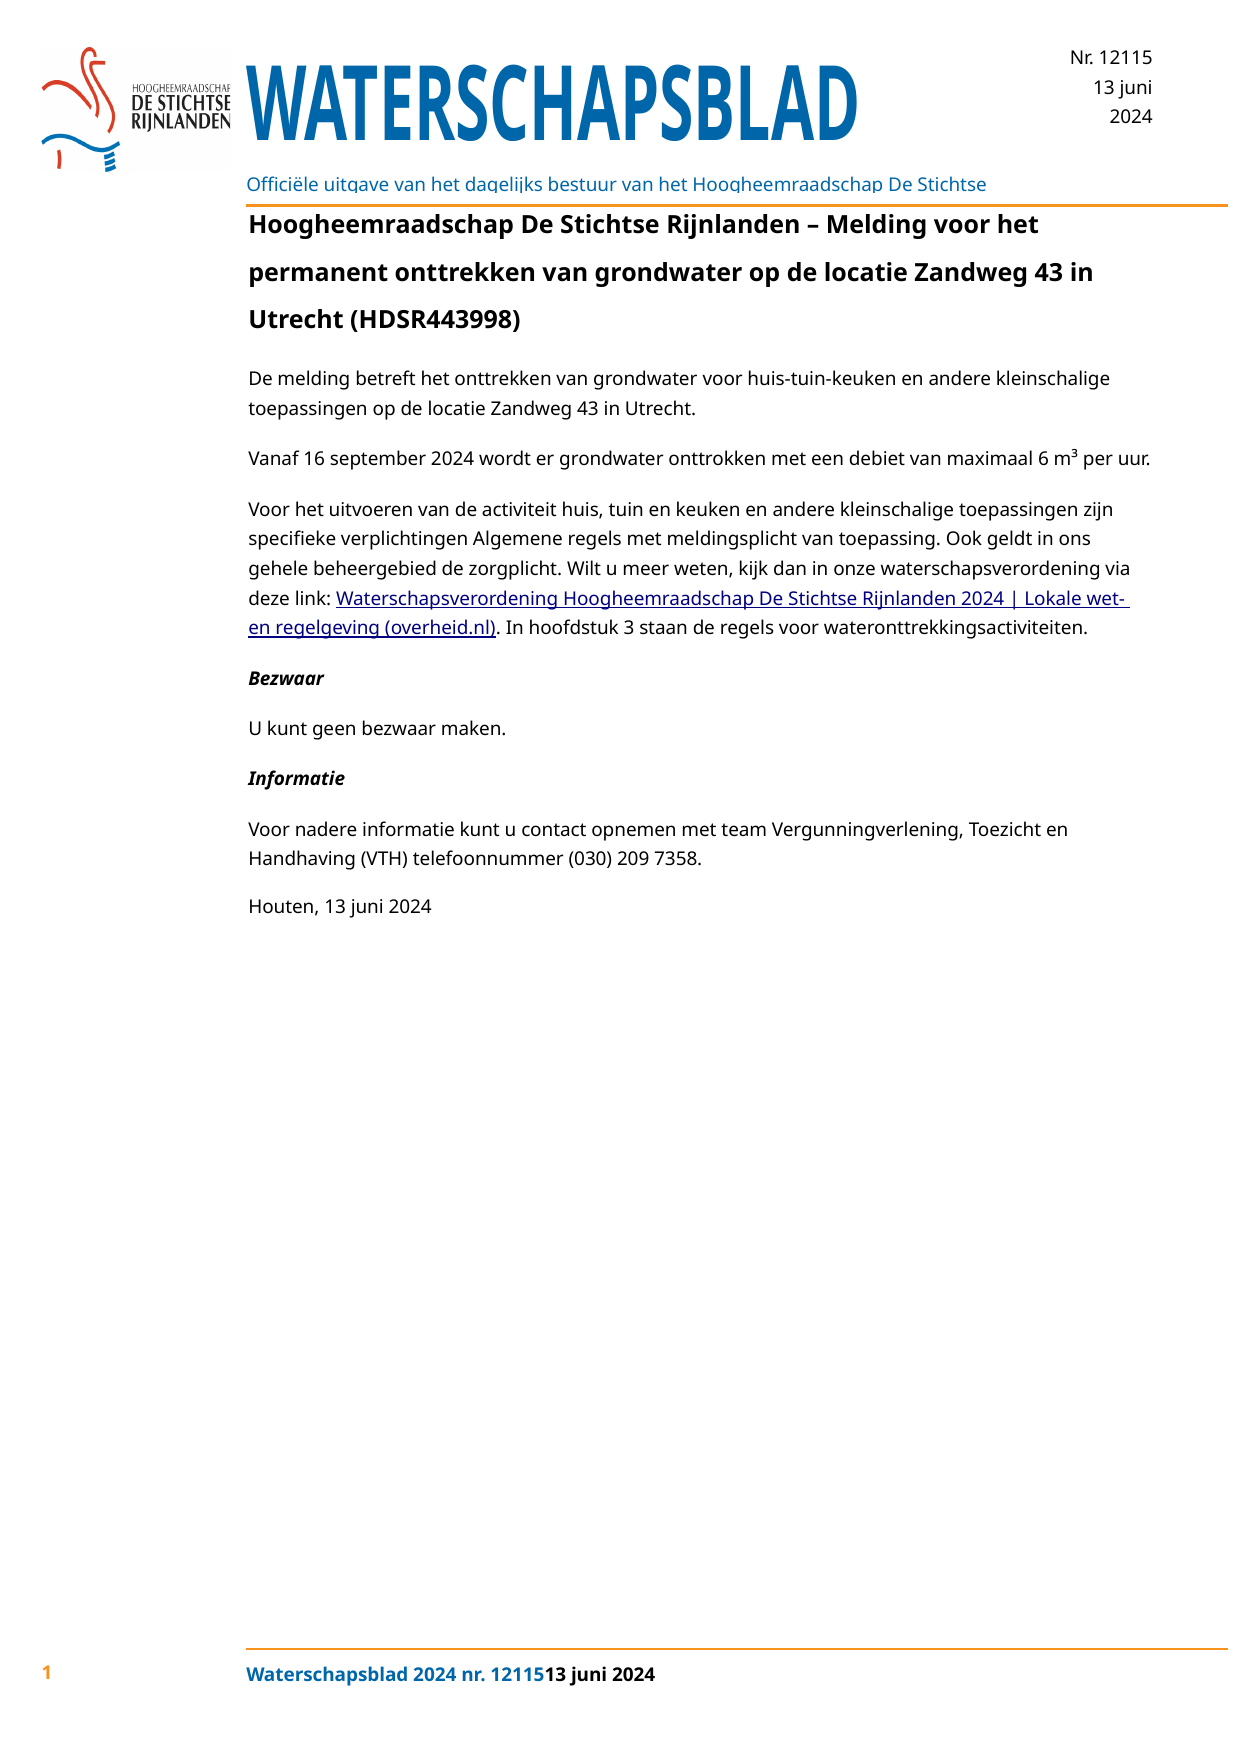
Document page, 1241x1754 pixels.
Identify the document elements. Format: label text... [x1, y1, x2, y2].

text Voor nadere informatie kunt u contact opnemen met team Vergunningverlening, Toezicht en Handhaving (VTH) telefoonnummer (030) 209 7358. [248, 816, 1152, 871]
text Voor het uitvoeren van de activiteit huis, tuin en keuken en andere kleinschalige toepassingen zijn specifieke verplichtingen Algemene regels met meldingsplicht van toepassing. Ook geldt in ons gehele beheergebied de zorgplicht. Wilt u meer weten, kijk dan in onze waterschapsverordening via deze link: Waterschapsverordening Hoogheemraadschap De Stichtse Rijnlanden 2024 | Lokale wet- en regelgeving (overheid.nl). In hoofdstuk 3 staan de regels voor wateronttrekkingsactiviteiten. [248, 496, 1152, 640]
text Informatie [248, 766, 1152, 791]
text Bezwaar [248, 665, 1152, 690]
text De melding betreft het onttrekken van grondwater voor huis-tuin-keuken en andere kleinschalige toepassingen op de locatie Zandweg 43 in Utrecht. [248, 366, 1152, 421]
text Hoogheemraadschap De Stichtse Rijnlanden – Melding voor het permanent onttrekken van grondwater op de locatie Zandweg 43 in Utrecht (HDSR443998) [248, 207, 1152, 336]
text U kunt geen bezwaar maken. [248, 715, 1152, 741]
text Vanaf 16 september 2024 wordt er grondwater onttrokken met een debiet van maximaal 6 m³ per uur. [248, 446, 1152, 471]
picture [41, 47, 231, 172]
text Houten, 13 juni 2024 [248, 893, 1152, 919]
